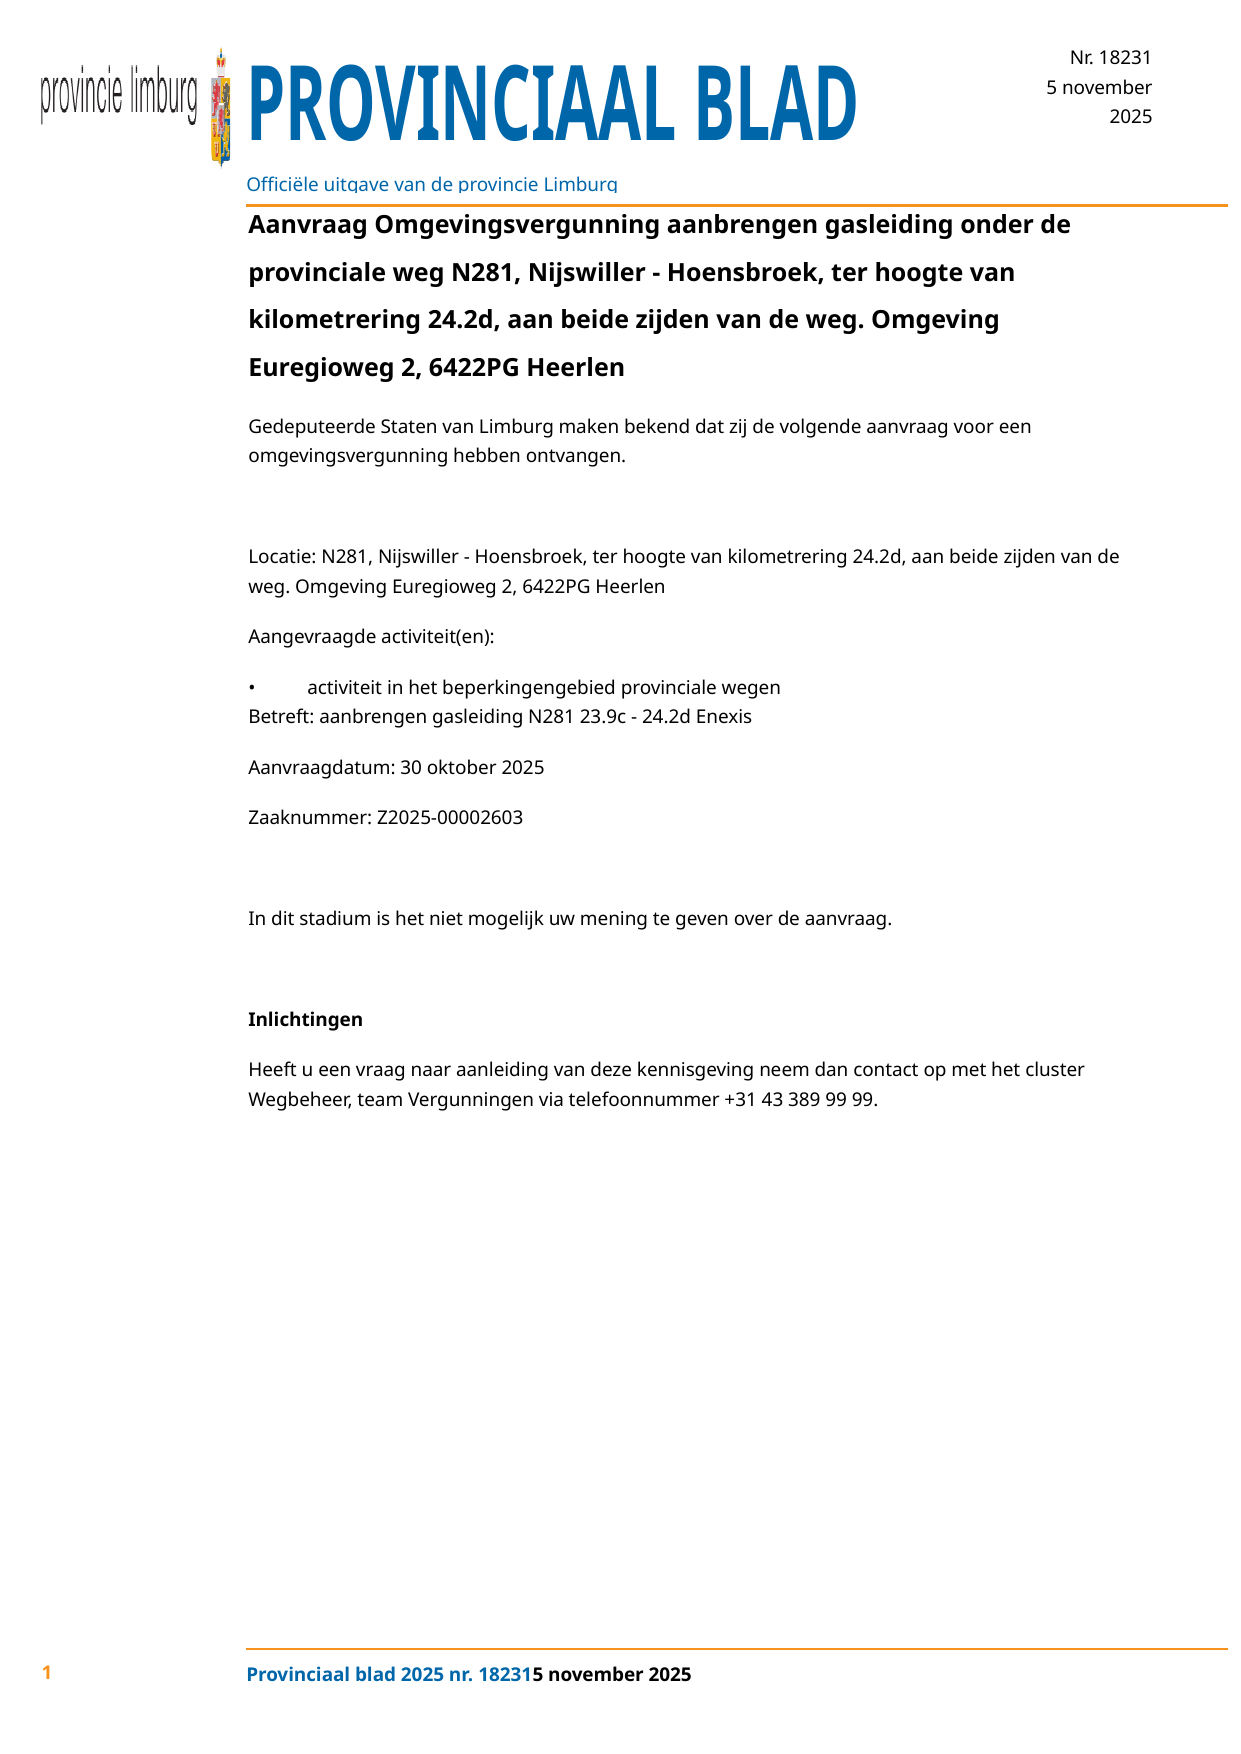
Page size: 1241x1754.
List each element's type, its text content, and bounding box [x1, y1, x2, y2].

text Aanvraagdatum: 30 oktober 2025 [248, 754, 1152, 780]
text Betreft: aanbrengen gasleiding N281 23.9c - 24.2d Enexis [248, 703, 1152, 729]
picture [41, 47, 231, 172]
text In dit stadium is het niet mogelijk uw mening te geven over de aanvraag. [248, 905, 1152, 931]
text Locatie: N281, Nijswiller - Hoensbroek, ter hoogte van kilometrering 24.2d, aan beide zijden van de weg. Omgeving Euregioweg 2, 6422PG Heerlen [248, 543, 1152, 599]
text Aangevraagde activiteit(en): [248, 623, 1152, 649]
text Aanvraag Omgevingsvergunning aanbrengen gasleiding onder de provinciale weg N281, Nijswiller - Hoensbroek, ter hoogte van kilometrering 24.2d, aan beide zijden van de weg. Omgeving Euregioweg 2, 6422PG Heerlen [248, 207, 1152, 384]
text Heeft u een vraag naar aanleiding van deze kennisgeving neem dan contact op met het cluster Wegbeheer, team Vergunningen via telefoonnummer +31 43 389 99 99. [248, 1056, 1152, 1112]
text Zaaknummer: Z2025-00002603 [248, 804, 1152, 830]
text Inlichtingen [248, 1006, 1152, 1032]
list activiteit in het beperkingengebied provinciale wegen [248, 674, 1152, 700]
text Gedeputeerde Staten van Limburg maken bekend dat zij de volgende aanvraag voor een omgevingsvergunning hebben ontvangen. [248, 413, 1152, 468]
